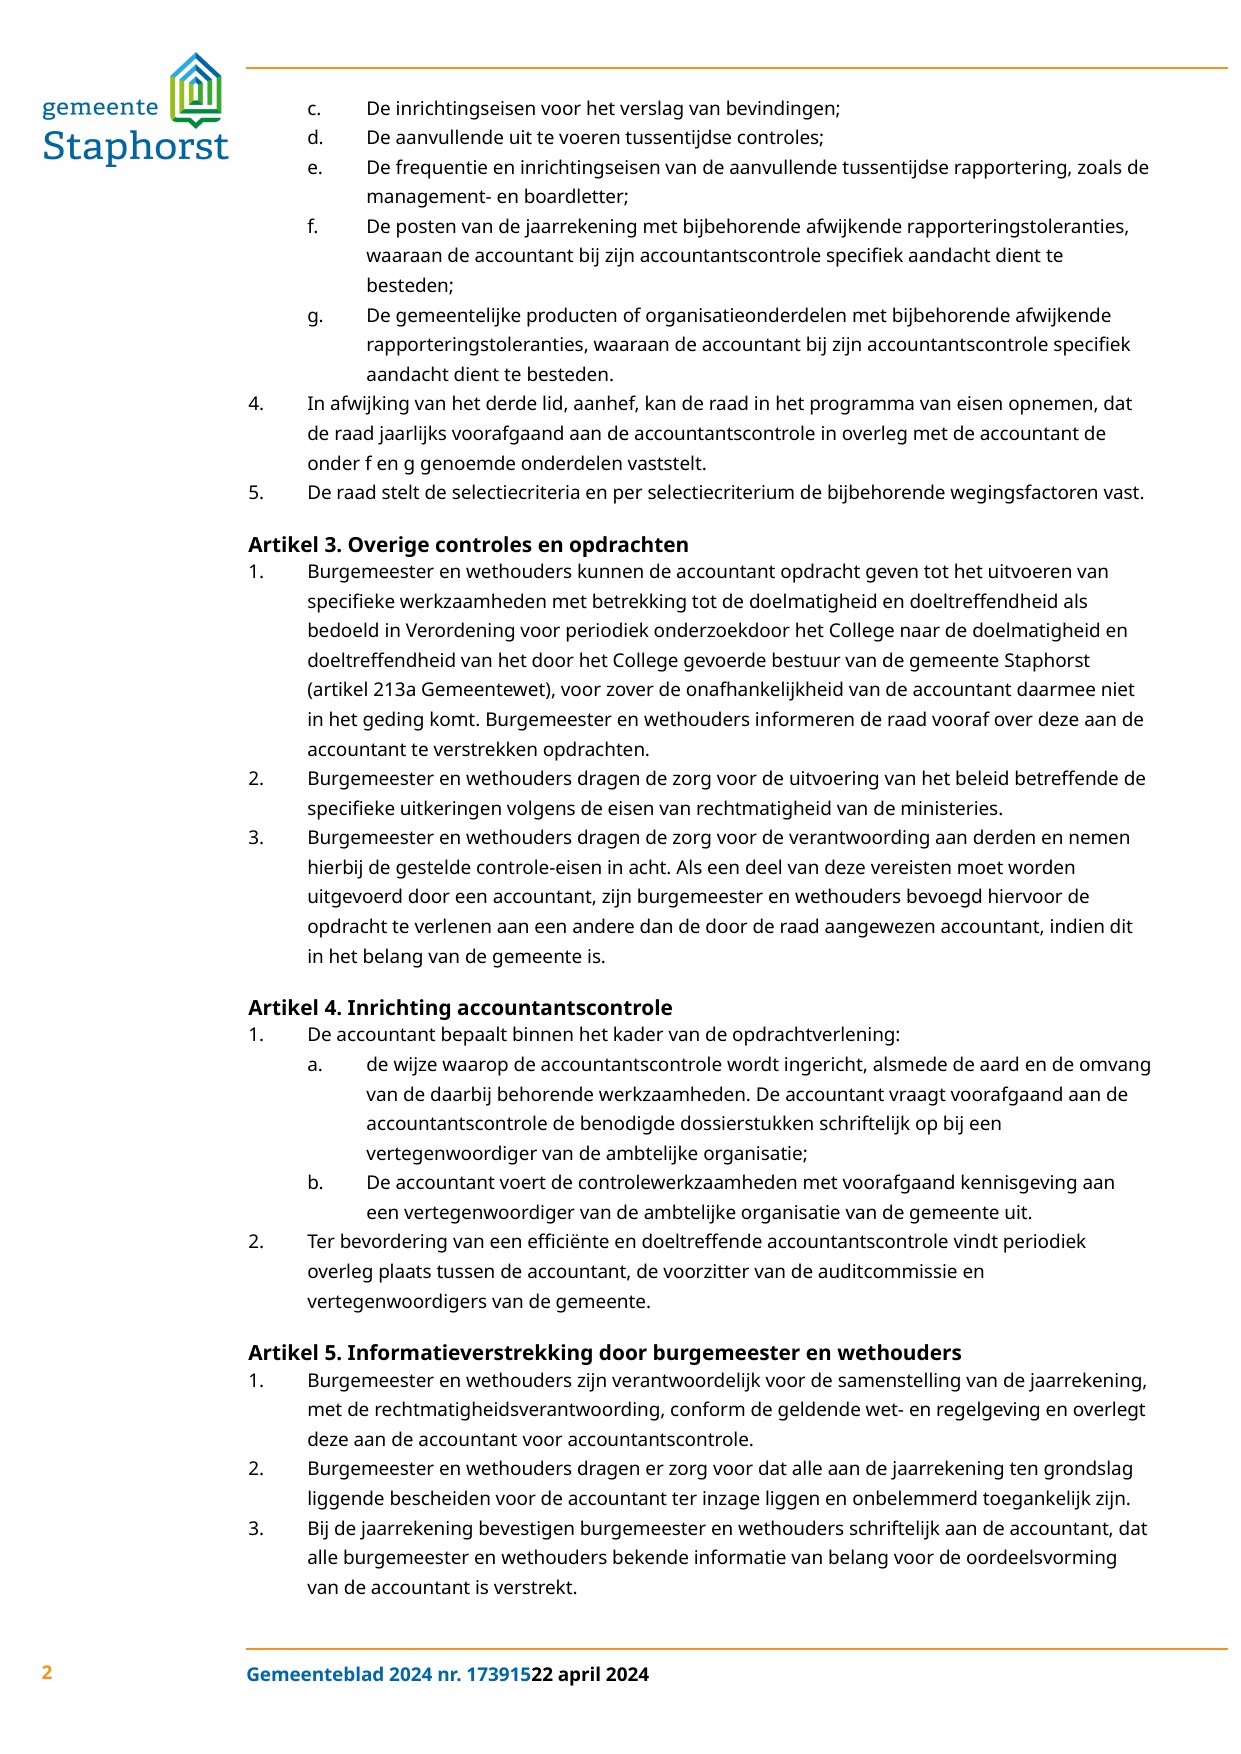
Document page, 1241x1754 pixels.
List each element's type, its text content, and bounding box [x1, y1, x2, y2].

list In afwijking van het derde lid, aanhef, kan de raad in het programma van eisen opnemen, dat de raad jaarlijks voorafgaand aan de accountantscontrole in overleg met de accountant de onder f en g genoemde onderdelen vaststelt. [248, 391, 1152, 476]
list Burgemeester en wethouders dragen de zorg voor de verantwoording aan derden en nemen hierbij de gestelde controle-eisen in acht. Als een deel van deze vereisten moet worden uitgevoerd door een accountant, zijn burgemeester en wethouders bevoegd hiervoor de opdracht te verlenen aan een andere dan de door de raad aangewezen accountant, indien dit in het belang van de gemeente is. [248, 824, 1152, 968]
list De frequentie en inrichtingseisen van de aanvullende tussentijdse rapportering, zoals de management- en boardletter; [307, 154, 1152, 209]
list De inrichtingseisen voor het verslag van bevindingen; [307, 95, 1152, 121]
list De aanvullende uit te voeren tussentijdse controles; [307, 124, 1152, 150]
list De accountant bepaalt binnen het kader van de opdrachtverlening: [248, 1022, 1152, 1047]
list De raad stelt de selectiecriteria en per selectiecriterium de bijbehorende wegingsfactoren vast. [248, 479, 1152, 505]
text Artikel 4. Inrichting accountantscontrole [248, 993, 1152, 1022]
list Burgemeester en wethouders dragen de zorg voor de uitvoering van het beleid betreffende de specifieke uitkeringen volgens de eisen van rechtmatigheid van de ministeries. [248, 765, 1152, 821]
list Burgemeester en wethouders dragen er zorg voor dat alle aan de jaarrekening ten grondslag liggende bescheiden voor de accountant ter inzage liggen en onbelemmerd toegankelijk zijn. [248, 1456, 1152, 1511]
list De gemeentelijke producten of organisatieonderdelen met bijbehorende afwijkende rapporteringstoleranties, waaraan de accountant bij zijn accountantscontrole specifiek aandacht dient te besteden. [307, 302, 1152, 387]
list Burgemeester en wethouders zijn verantwoordelijk voor de samenstelling van de jaarrekening, met de rechtmatigheidsverantwoording, conform de geldende wet- en regelgeving en overlegt deze aan de accountant voor accountantscontrole. [248, 1367, 1152, 1452]
text Artikel 3. Overige controles en opdrachten [248, 530, 1152, 558]
list de wijze waarop de accountantscontrole wordt ingericht, alsmede de aard en de omvang van de daarbij behorende werkzaamheden. De accountant vraagt voorafgaand aan de accountantscontrole de benodigde dossierstukken schriftelijk op bij een vertegenwoordiger van de ambtelijke organisatie; [307, 1051, 1152, 1166]
list Burgemeester en wethouders kunnen de accountant opdracht geven tot het uitvoeren van specifieke werkzaamheden met betrekking tot de doelmatigheid en doeltreffendheid als bedoeld in Verordening voor periodiek onderzoekdoor het College naar de doelmatigheid en doeltreffendheid van het door het College gevoerde bestuur van de gemeente Staphorst (artikel 213a Gemeentewet), voor zover de onafhankelijkheid van de accountant daarmee niet in het geding komt. Burgemeester en wethouders informeren de raad vooraf over deze aan de accountant te verstrekken opdrachten. [248, 558, 1152, 761]
list Ter bevordering van een efficiënte en doeltreffende accountantscontrole vindt periodiek overleg plaats tussen de accountant, de voorzitter van de auditcommissie en vertegenwoordigers van de gemeente. [248, 1229, 1152, 1314]
text Artikel 5. Informatieverstrekking door burgemeester en wethouders [248, 1338, 1152, 1367]
list De posten van de jaarrekening met bijbehorende afwijkende rapporteringstoleranties, waaraan de accountant bij zijn accountantscontrole specifiek aandacht dient te besteden; [307, 213, 1152, 298]
picture [41, 47, 231, 172]
list Bij de jaarrekening bevestigen burgemeester en wethouders schriftelijk aan de accountant, dat alle burgemeester en wethouders bekende informatie van belang voor de oordeelsvorming van de accountant is verstrekt. [248, 1515, 1152, 1599]
list De accountant voert de controlewerkzaamheden met voorafgaand kennisgeving aan een vertegenwoordiger van de ambtelijke organisatie van de gemeente uit. [307, 1169, 1152, 1225]
